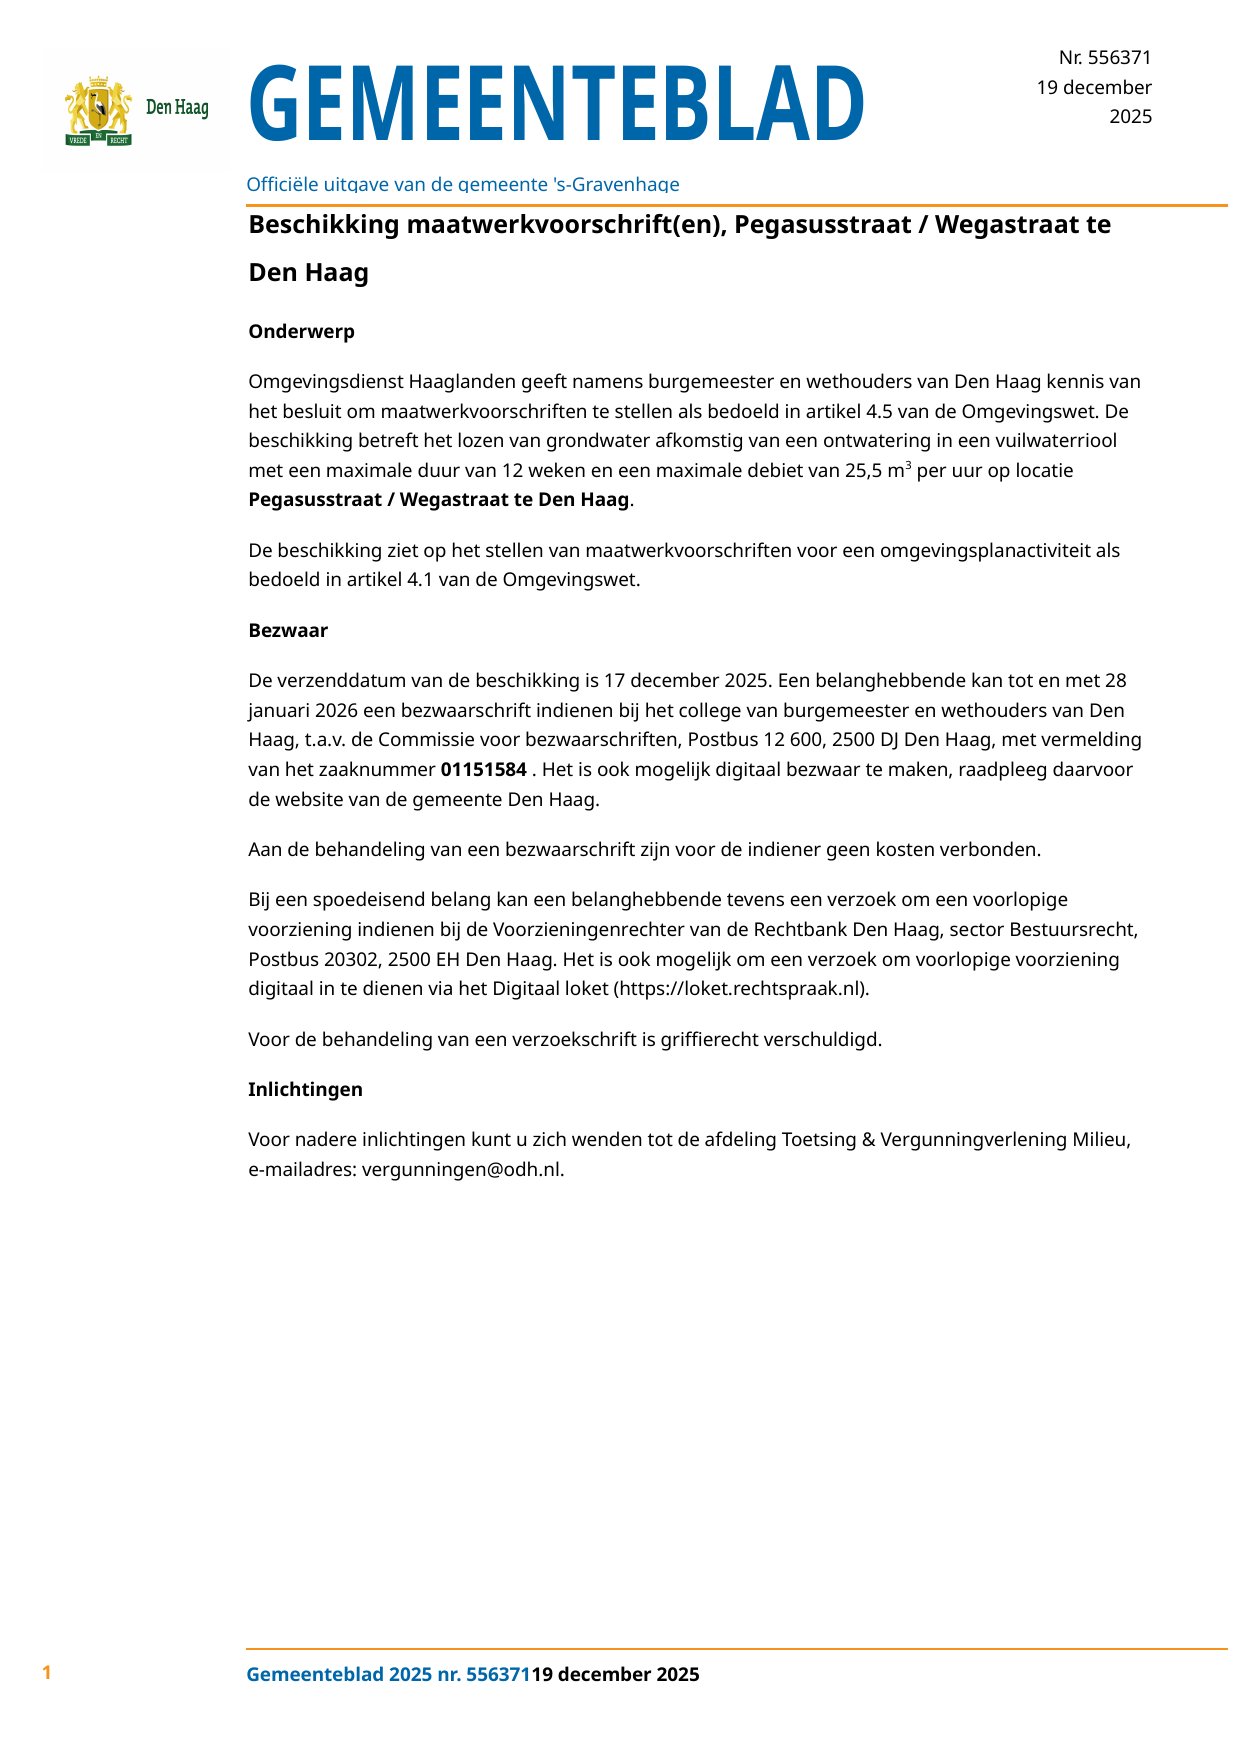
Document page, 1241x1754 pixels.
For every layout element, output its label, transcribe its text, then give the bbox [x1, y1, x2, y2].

text Beschikking maatwerkvoorschrift(en), Pegasusstraat / Wegastraat te Den Haag [248, 207, 1152, 288]
text Voor nadere inlichtingen kunt u zich wenden tot de afdeling Toetsing & Vergunningverlening Milieu, e-mailadres: vergunningen@odh.nl. [248, 1127, 1152, 1182]
text Omgevingsdienst Haaglanden geeft namens burgemeester en wethouders van Den Haag kennis van het besluit om maatwerkvoorschriften te stellen als bedoeld in artikel 4.5 van de Omgevingswet. De beschikking betreft het lozen van grondwater afkomstig van een ontwatering in een vuilwaterriool met een maximale duur van 12 weken en een maximale debiet van 25,5 m3 per uur op locatie Pegasusstraat / Wegastraat te Den Haag. [248, 368, 1152, 512]
picture [41, 47, 231, 172]
text Bij een spoedeisend belang kan een belanghebbende tevens een verzoek om een voorlopige voorziening indienen bij de Voorzieningenrechter van de Rechtbank Den Haag, sector Bestuursrecht, Postbus 20302, 2500 EH Den Haag. Het is ook mogelijk om een verzoek om voorlopige voorziening digitaal in te dienen via het Digitaal loket (https://loket.rechtspraak.nl). [248, 887, 1152, 1001]
text Bezwaar [248, 617, 1152, 643]
text Onderwerp [248, 318, 1152, 344]
text Voor de behandeling van een verzoekschrift is griffierecht verschuldigd. [248, 1026, 1152, 1052]
text Aan de behandeling van een bezwaarschrift zijn voor de indiener geen kosten verbonden. [248, 836, 1152, 862]
text De beschikking ziet op het stellen van maatwerkvoorschriften voor een omgevingsplanactiviteit als bedoeld in artikel 4.1 van de Omgevingswet. [248, 537, 1152, 592]
text Inlichtingen [248, 1076, 1152, 1102]
text De verzenddatum van de beschikking is 17 december 2025. Een belanghebbende kan tot en met 28 januari 2026 een bezwaarschrift indienen bij het college van burgemeester en wethouders van Den Haag, t.a.v. de Commissie voor bezwaarschriften, Postbus 12 600, 2500 DJ Den Haag, met vermelding van het zaaknummer 01151584 . Het is ook mogelijk digitaal bezwaar te maken, raadpleeg daarvoor de website van de gemeente Den Haag. [248, 667, 1152, 812]
